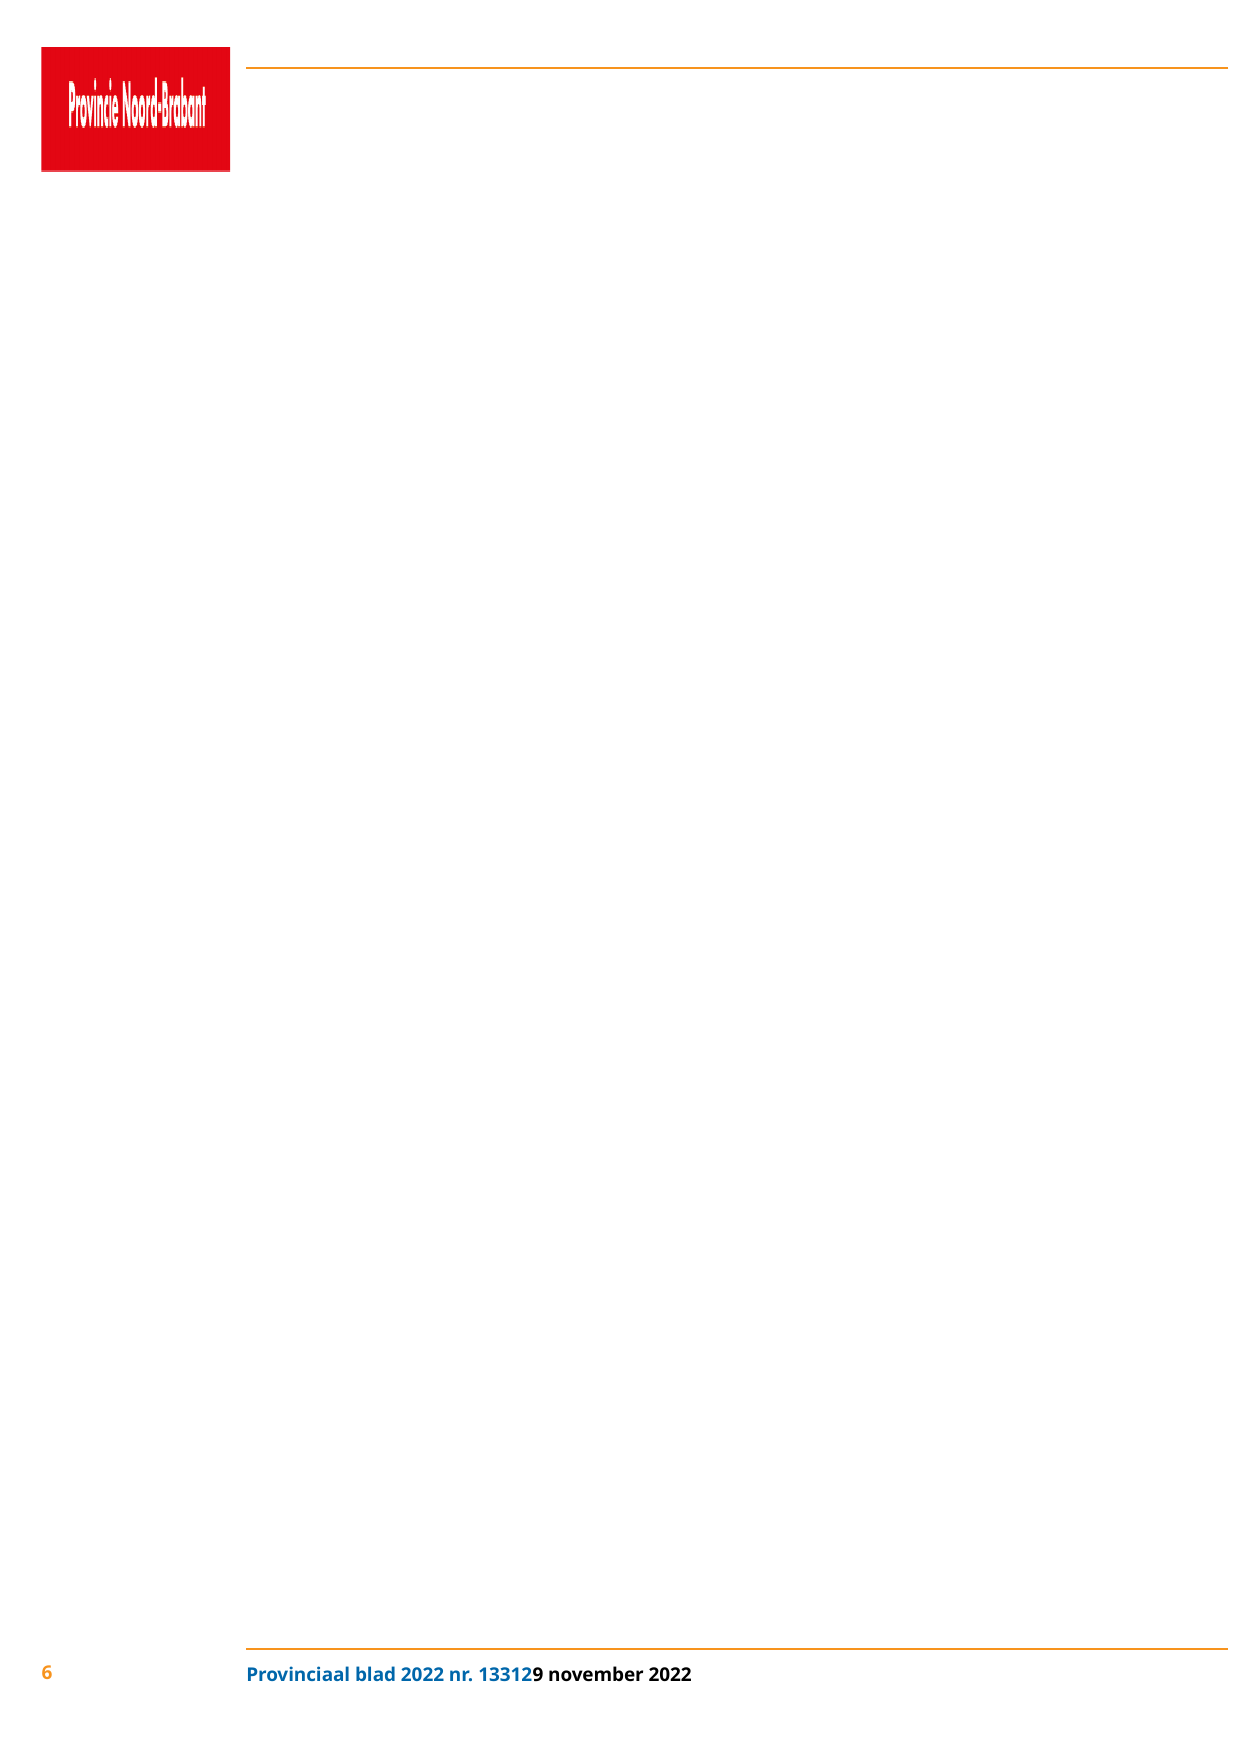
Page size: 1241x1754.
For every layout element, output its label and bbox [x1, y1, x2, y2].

picture [41, 47, 231, 172]
